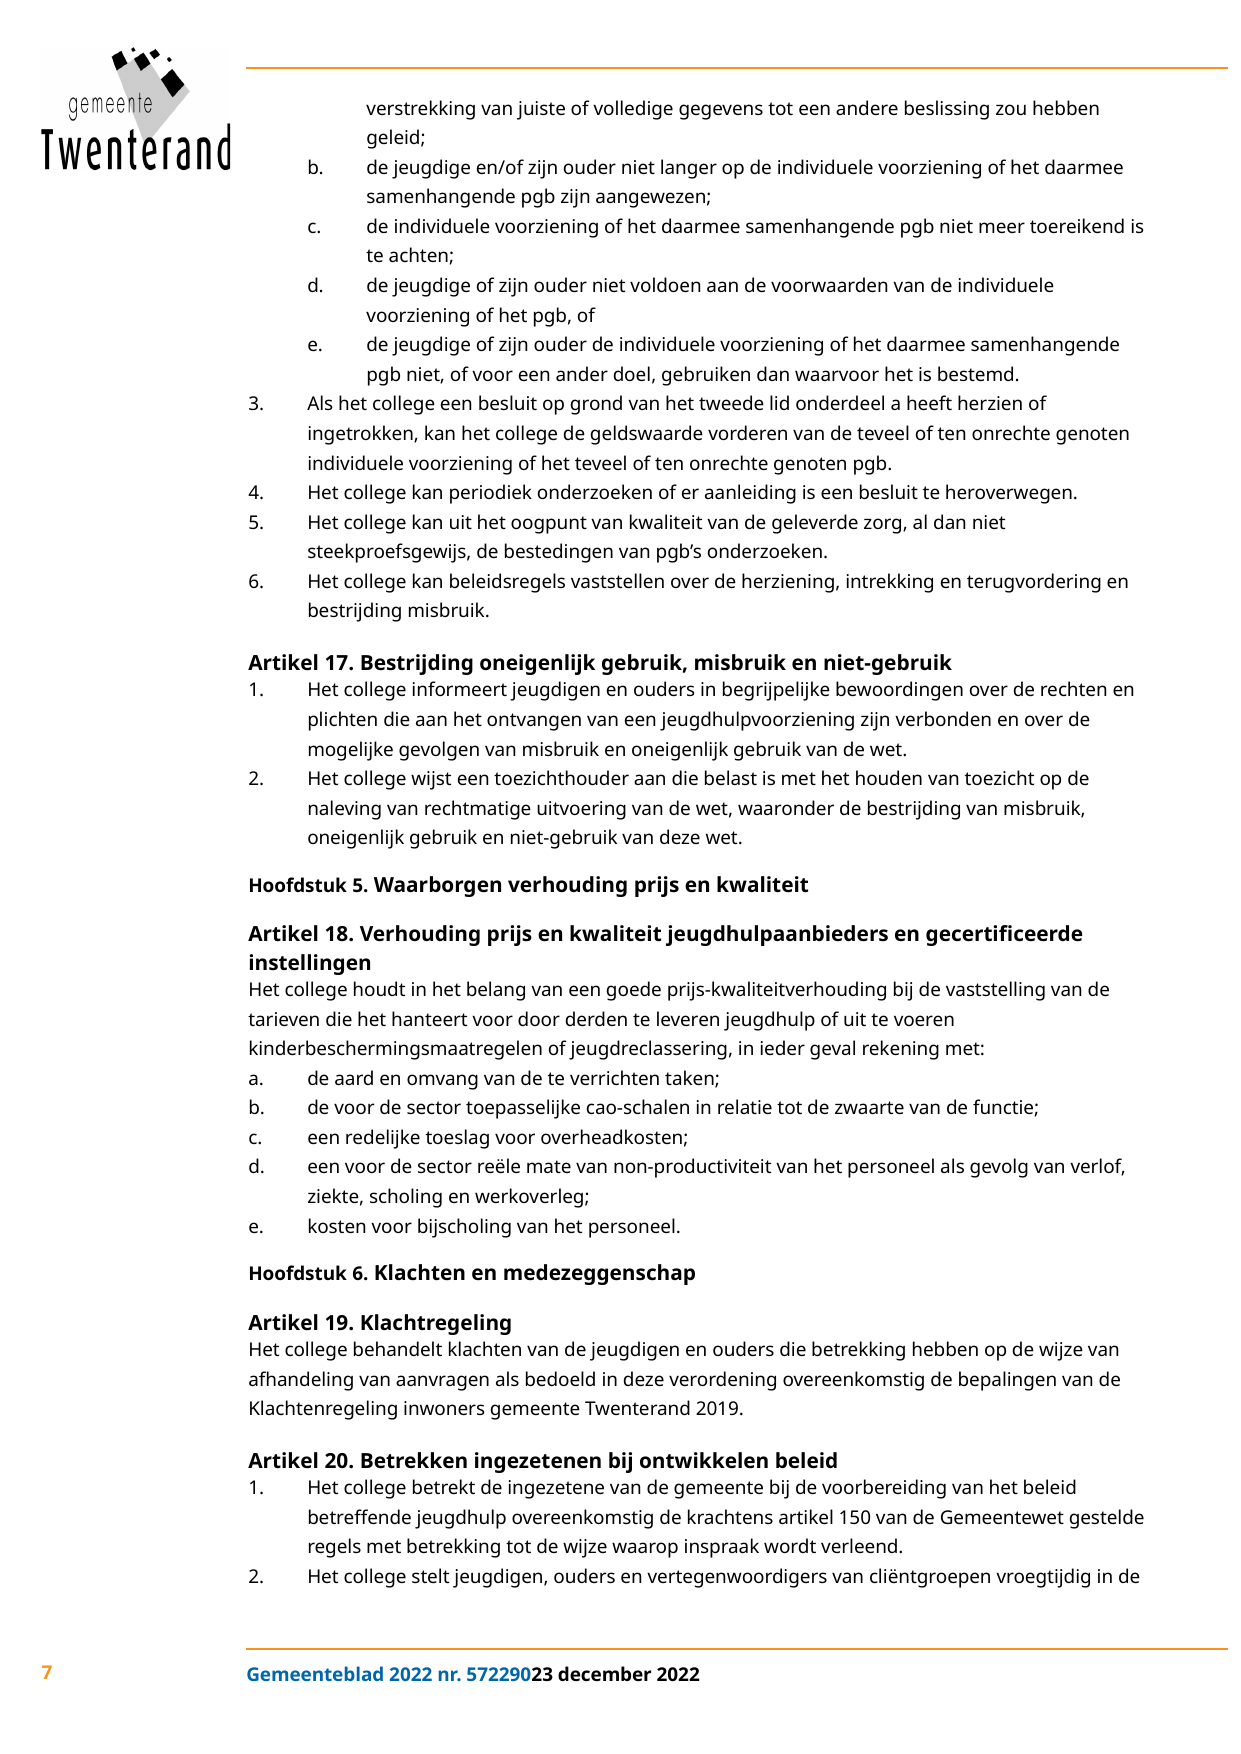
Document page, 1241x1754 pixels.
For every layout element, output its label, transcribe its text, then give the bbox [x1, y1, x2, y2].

list Als het college een besluit op grond van het tweede lid onderdeel a heeft herzien of ingetrokken, kan het college de geldswaarde vorderen van de teveel of ten onrechte genoten individuele voorziening of het teveel of ten onrechte genoten pgb. [248, 391, 1152, 476]
list de jeugdige of zijn ouder de individuele voorziening of het daarmee samenhangende pgb niet, of voor een ander doel, gebruiken dan waarvoor het is bestemd. [307, 331, 1152, 387]
list de jeugdige of zijn ouder niet voldoen aan de voorwaarden van de individuele voorziening of het pgb, of [307, 272, 1152, 328]
list verstrekking van juiste of volledige gegevens tot een andere beslissing zou hebben geleid; [307, 95, 1152, 150]
list Het college informeert jeugdigen en ouders in begrijpelijke bewoordingen over de rechten en plichten die aan het ontvangen van een jeugdhulpvoorziening zijn verbonden en over de mogelijke gevolgen van misbruik en oneigenlijk gebruik van de wet. [248, 677, 1152, 761]
list Het college kan beleidsregels vaststellen over de herziening, intrekking en terugvordering en bestrijding misbruik. [248, 568, 1152, 623]
picture [41, 47, 231, 172]
list Het college wijst een toezichthouder aan die belast is met het houden van toezicht op de naleving van rechtmatige uitvoering van de wet, waaronder de bestrijding van misbruik, oneigenlijk gebruik en niet-gebruik van deze wet. [248, 765, 1152, 850]
list de aard en omvang van de te verrichten taken; [248, 1065, 1152, 1091]
text Hoofdstuk 5. Waarborgen verhouding prijs en kwaliteit [248, 870, 1152, 898]
text Het college houdt in het belang van een goede prijs-kwaliteitverhouding bij de vaststelling van de tarieven die het hanteert voor door derden te leveren jeugdhulp of uit te voeren kinderbeschermingsmaatregelen of jeugdreclassering, in ieder geval rekening met: [248, 976, 1152, 1061]
text Hoofdstuk 6. Klachten en medezeggenschap [248, 1258, 1152, 1287]
list de voor de sector toepasselijke cao-schalen in relatie tot de zwaarte van de functie; [248, 1094, 1152, 1120]
list de jeugdige en/of zijn ouder niet langer op de individuele voorziening of het daarmee samenhangende pgb zijn aangewezen; [307, 154, 1152, 209]
list Het college betrekt de ingezetene van de gemeente bij de voorbereiding van het beleid betreffende jeugdhulp overeenkomstig de krachtens artikel 150 van de Gemeentewet gestelde regels met betrekking tot de wijze waarop inspraak wordt verleend. [248, 1474, 1152, 1559]
list Het college kan periodiek onderzoeken of er aanleiding is een besluit te heroverwegen. [248, 479, 1152, 505]
list kosten voor bijscholing van het personeel. [248, 1213, 1152, 1239]
list de individuele voorziening of het daarmee samenhangende pgb niet meer toereikend is te achten; [307, 213, 1152, 268]
list Het college stelt jeugdigen, ouders en vertegenwoordigers van cliëntgroepen vroegtijdig in de [248, 1563, 1152, 1589]
text Artikel 17. Bestrijding oneigenlijk gebruik, misbruik en niet-gebruik [248, 648, 1152, 677]
text Artikel 20. Betrekken ingezetenen bij ontwikkelen beleid [248, 1446, 1152, 1474]
list een redelijke toeslag voor overheadkosten; [248, 1124, 1152, 1150]
text Artikel 19. Klachtregeling [248, 1308, 1152, 1336]
text Het college behandelt klachten van de jeugdigen en ouders die betrekking hebben op de wijze van afhandeling van aanvragen als bedoeld in deze verordening overeenkomstig de bepalingen van de Klachtenregeling inwoners gemeente Twenterand 2019. [248, 1336, 1152, 1421]
text Artikel 18. Verhouding prijs en kwaliteit jeugdhulpaanbieders en gecertificeerde instellingen [248, 919, 1152, 976]
list een voor de sector reële mate van non-productiviteit van het personeel als gevolg van verlof, ziekte, scholing en werkoverleg; [248, 1154, 1152, 1209]
list Het college kan uit het oogpunt van kwaliteit van de geleverde zorg, al dan niet steekproefsgewijs, de bestedingen van pgb’s onderzoeken. [248, 509, 1152, 564]
